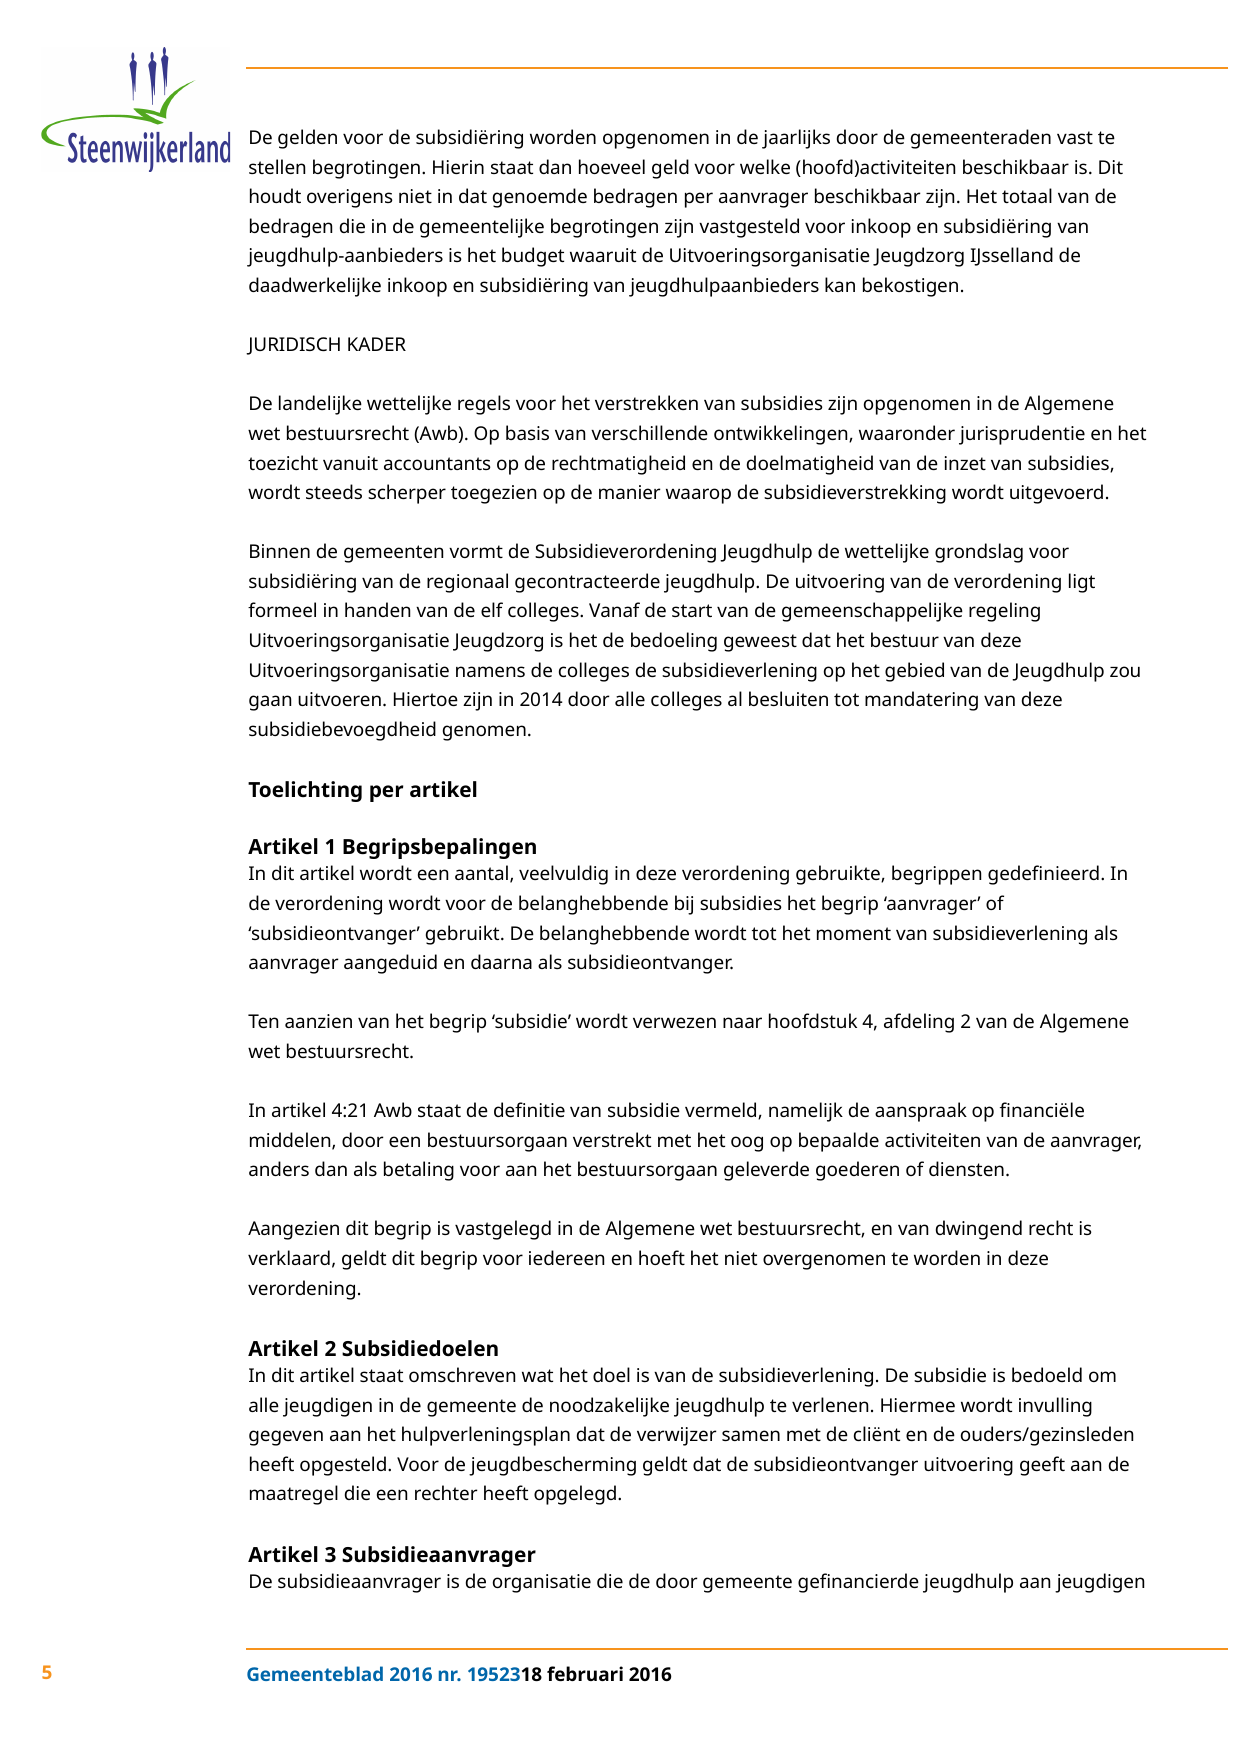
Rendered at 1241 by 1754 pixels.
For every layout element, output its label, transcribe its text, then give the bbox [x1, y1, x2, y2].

text Artikel 2 Subsidiedoelen [248, 1334, 1152, 1362]
picture [41, 47, 231, 172]
text In dit artikel wordt een aantal, veelvuldig in deze verordening gebruikte, begrippen gedefinieerd. In de verordening wordt voor de belanghebbende bij subsidies het begrip ‘aanvrager’ of ‘subsidieontvanger’ gebruikt. De belanghebbende wordt tot het moment van subsidieverlening als aanvrager aangeduid en daarna als subsidieontvanger. [248, 861, 1152, 975]
text JURIDISCH KADER [248, 331, 1152, 357]
text Aangezien dit begrip is vastgelegd in de Algemene wet bestuursrecht, en van dwingend recht is verklaard, geldt dit begrip voor iedereen en hoeft het niet overgenomen te worden in deze verordening. [248, 1216, 1152, 1300]
text In dit artikel staat omschreven wat het doel is van de subsidieverlening. De subsidie is bedoeld om alle jeugdigen in de gemeente de noodzakelijke jeugdhulp te verlenen. Hiermee wordt invulling gegeven aan het hulpverleningsplan dat de verwijzer samen met de cliënt en de ouders/gezinsleden heeft opgesteld. Voor de jeugdbescherming geldt dat de subsidieontvanger uitvoering geeft aan de maatregel die een rechter heeft opgelegd. [248, 1362, 1152, 1506]
text Artikel 3 Subsidieaanvrager [248, 1540, 1152, 1568]
text De gelden voor de subsidiëring worden opgenomen in de jaarlijks door de gemeenteraden vast te stellen begrotingen. Hierin staat dan hoeveel geld voor welke (hoofd)activiteiten beschikbaar is. Dit houdt overigens niet in dat genoemde bedragen per aanvrager beschikbaar zijn. Het totaal van de bedragen die in de gemeentelijke begrotingen zijn vastgesteld voor inkoop en subsidiëring van jeugdhulp-aanbieders is het budget waaruit de Uitvoeringsorganisatie Jeugdzorg IJsselland de daadwerkelijke inkoop en subsidiëring van jeugdhulpaanbieders kan bekostigen. [248, 124, 1152, 298]
text Toelichting per artikel [248, 775, 1152, 804]
text De landelijke wettelijke regels voor het verstrekken van subsidies zijn opgenomen in de Algemene wet bestuursrecht (Awb). Op basis van verschillende ontwikkelingen, waaronder jurisprudentie en het toezicht vanuit accountants op de rechtmatigheid en de doelmatigheid van de inzet van subsidies, wordt steeds scherper toegezien op de manier waarop de subsidieverstrekking wordt uitgevoerd. [248, 391, 1152, 505]
text Ten aanzien van het begrip ‘subsidie’ wordt verwezen naar hoofdstuk 4, afdeling 2 van de Algemene wet bestuursrecht. [248, 1008, 1152, 1064]
text De subsidieaanvrager is de organisatie die de door gemeente gefinancierde jeugdhulp aan jeugdigen [248, 1568, 1152, 1594]
text Binnen de gemeenten vormt de Subsidieverordening Jeugdhulp de wettelijke grondslag voor subsidiëring van de regionaal gecontracteerde jeugdhulp. De uitvoering van de verordening ligt formeel in handen van de elf colleges. Vanaf de start van de gemeenschappelijke regeling Uitvoeringsorganisatie Jeugdzorg is het de bedoeling geweest dat het bestuur van deze Uitvoeringsorganisatie namens de colleges de subsidieverlening op het gebied van de Jeugdhulp zou gaan uitvoeren. Hiertoe zijn in 2014 door alle colleges al besluiten tot mandatering van deze subsidiebevoegdheid genomen. [248, 538, 1152, 742]
text In artikel 4:21 Awb staat de definitie van subsidie vermeld, namelijk de aanspraak op financiële middelen, door een bestuursorgaan verstrekt met het oog op bepaalde activiteiten van de aanvrager, anders dan als betaling voor aan het bestuursorgaan geleverde goederen of diensten. [248, 1097, 1152, 1182]
text Artikel 1 Begripsbepalingen [248, 832, 1152, 861]
